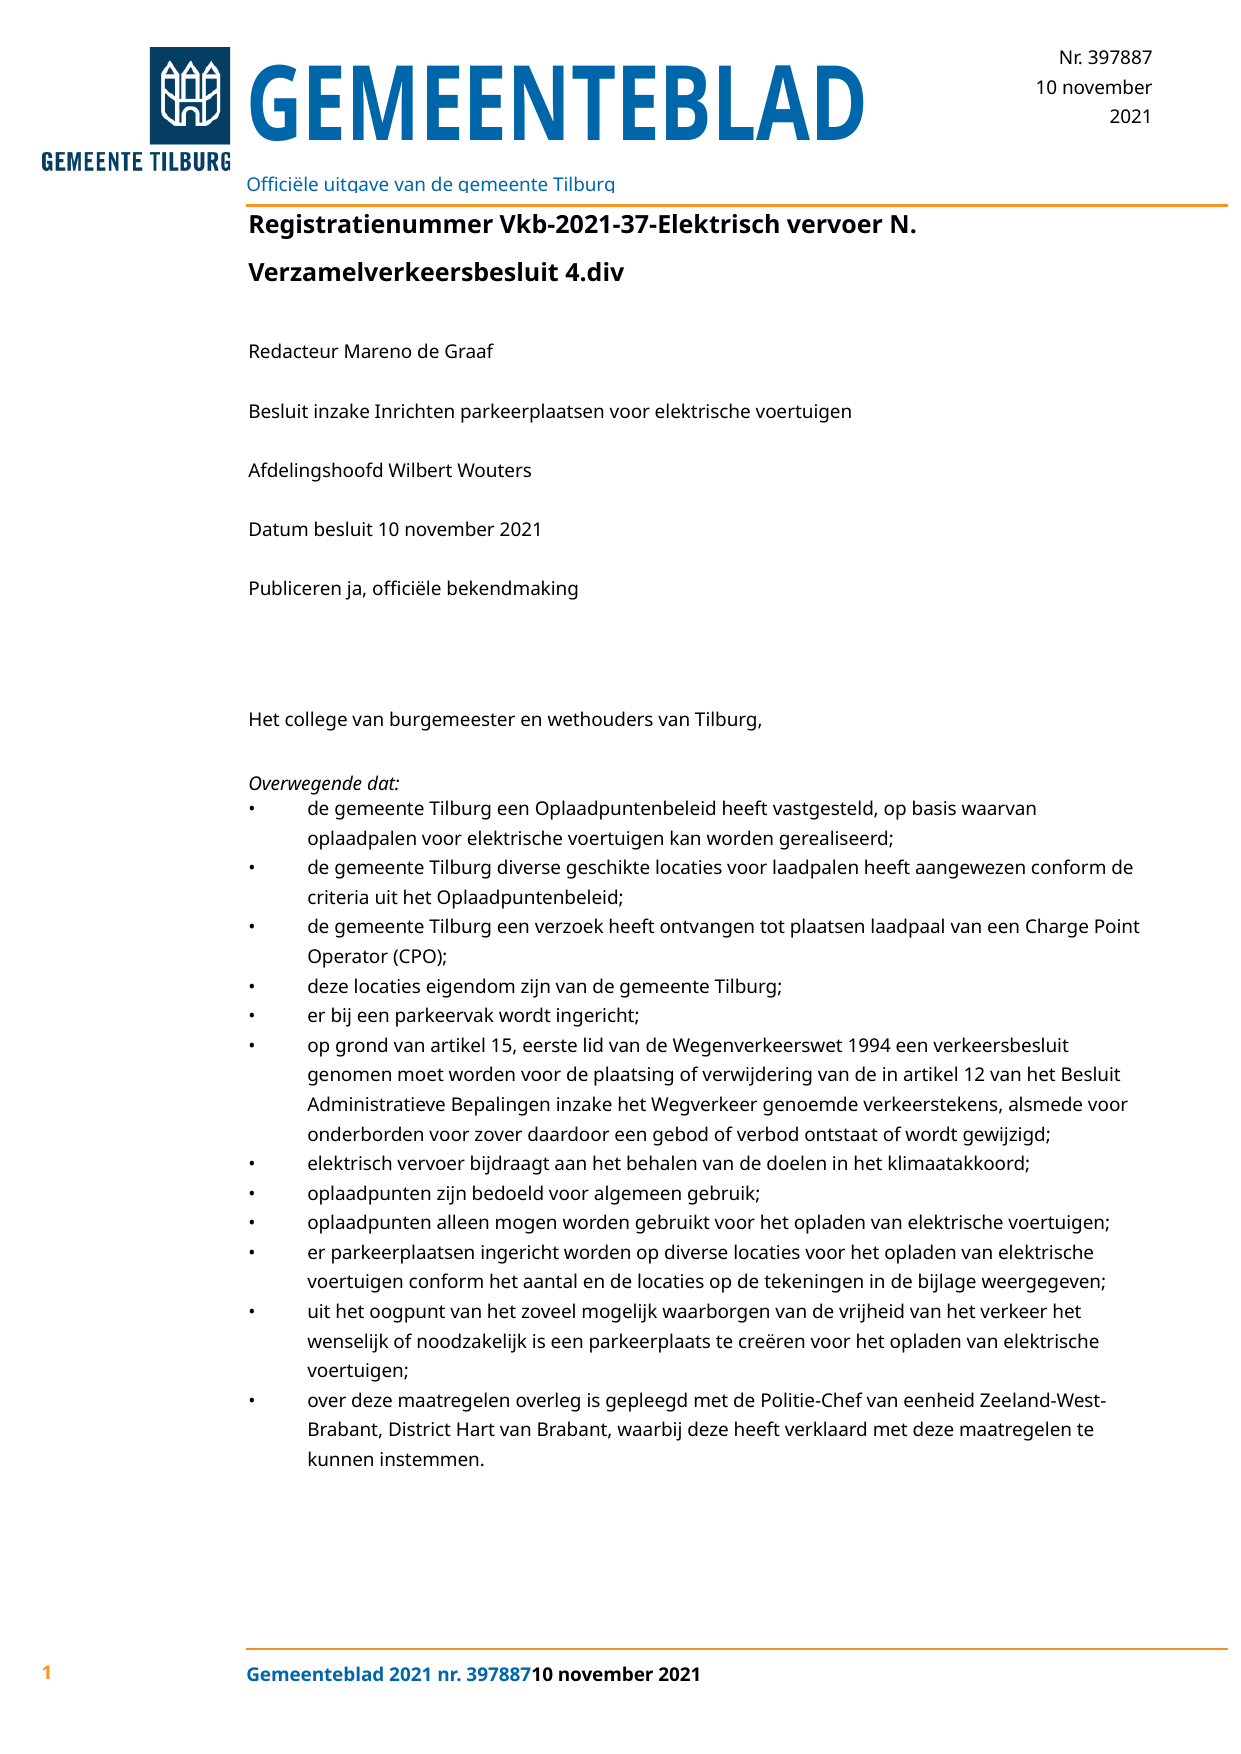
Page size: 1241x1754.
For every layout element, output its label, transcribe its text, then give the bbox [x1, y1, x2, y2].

list er parkeerplaatsen ingericht worden op diverse locaties voor het opladen van elektrische voertuigen conform het aantal en de locaties op de tekeningen in de bijlage weergegeven; [248, 1239, 1152, 1294]
list de gemeente Tilburg een verzoek heeft ontvangen tot plaatsen laadpaal van een Charge Point Operator (CPO); [248, 914, 1152, 969]
list er bij een parkeervak wordt ingericht; [248, 1002, 1152, 1028]
text Overwegende dat: [248, 770, 1152, 795]
list oplaadpunten zijn bedoeld voor algemeen gebruik; [248, 1180, 1152, 1206]
list de gemeente Tilburg diverse geschikte locaties voor laadpalen heeft aangewezen conform de criteria uit het Oplaadpuntenbeleid; [248, 854, 1152, 910]
list oplaadpunten alleen mogen worden gebruikt voor het opladen van elektrische voertuigen; [248, 1209, 1152, 1235]
text Publiceren ja, officiële bekendmaking [248, 575, 1152, 601]
picture [41, 47, 231, 172]
text Redacteur Mareno de Graaf [248, 339, 1152, 364]
text Registratienummer Vkb-2021-37-Elektrisch vervoer N. Verzamelverkeersbesluit 4.div [248, 207, 1152, 288]
list deze locaties eigendom zijn van de gemeente Tilburg; [248, 973, 1152, 999]
list op grond van artikel 15, eerste lid van de Wegenverkeerswet 1994 een verkeersbesluit genomen moet worden voor de plaatsing of verwijdering van de in artikel 12 van het Besluit Administratieve Bepalingen inzake het Wegverkeer genoemde verkeerstekens, alsmede voor onderborden voor zover daardoor een gebod of verbod ontstaat of wordt gewijzigd; [248, 1032, 1152, 1147]
text Datum besluit 10 november 2021 [248, 516, 1152, 542]
text Het college van burgemeester en wethouders van Tilburg, [248, 706, 1152, 731]
list uit het oogpunt van het zoveel mogelijk waarborgen van de vrijheid van het verkeer het wenselijk of noodzakelijk is een parkeerplaats te creëren voor het opladen van elektrische voertuigen; [248, 1298, 1152, 1383]
text Afdelingshoofd Wilbert Wouters [248, 457, 1152, 483]
list elektrisch vervoer bijdraagt aan het behalen van de doelen in het klimaatakkoord; [248, 1150, 1152, 1176]
list over deze maatregelen overleg is gepleegd met de Politie-Chef van eenheid Zeeland-West-Brabant, District Hart van Brabant, waarbij deze heeft verklaard met deze maatregelen te kunnen instemmen. [248, 1387, 1152, 1472]
text Besluit inzake Inrichten parkeerplaatsen voor elektrische voertuigen [248, 398, 1152, 423]
list de gemeente Tilburg een Oplaadpuntenbeleid heeft vastgesteld, op basis waarvan oplaadpalen voor elektrische voertuigen kan worden gerealiseerd; [248, 795, 1152, 851]
